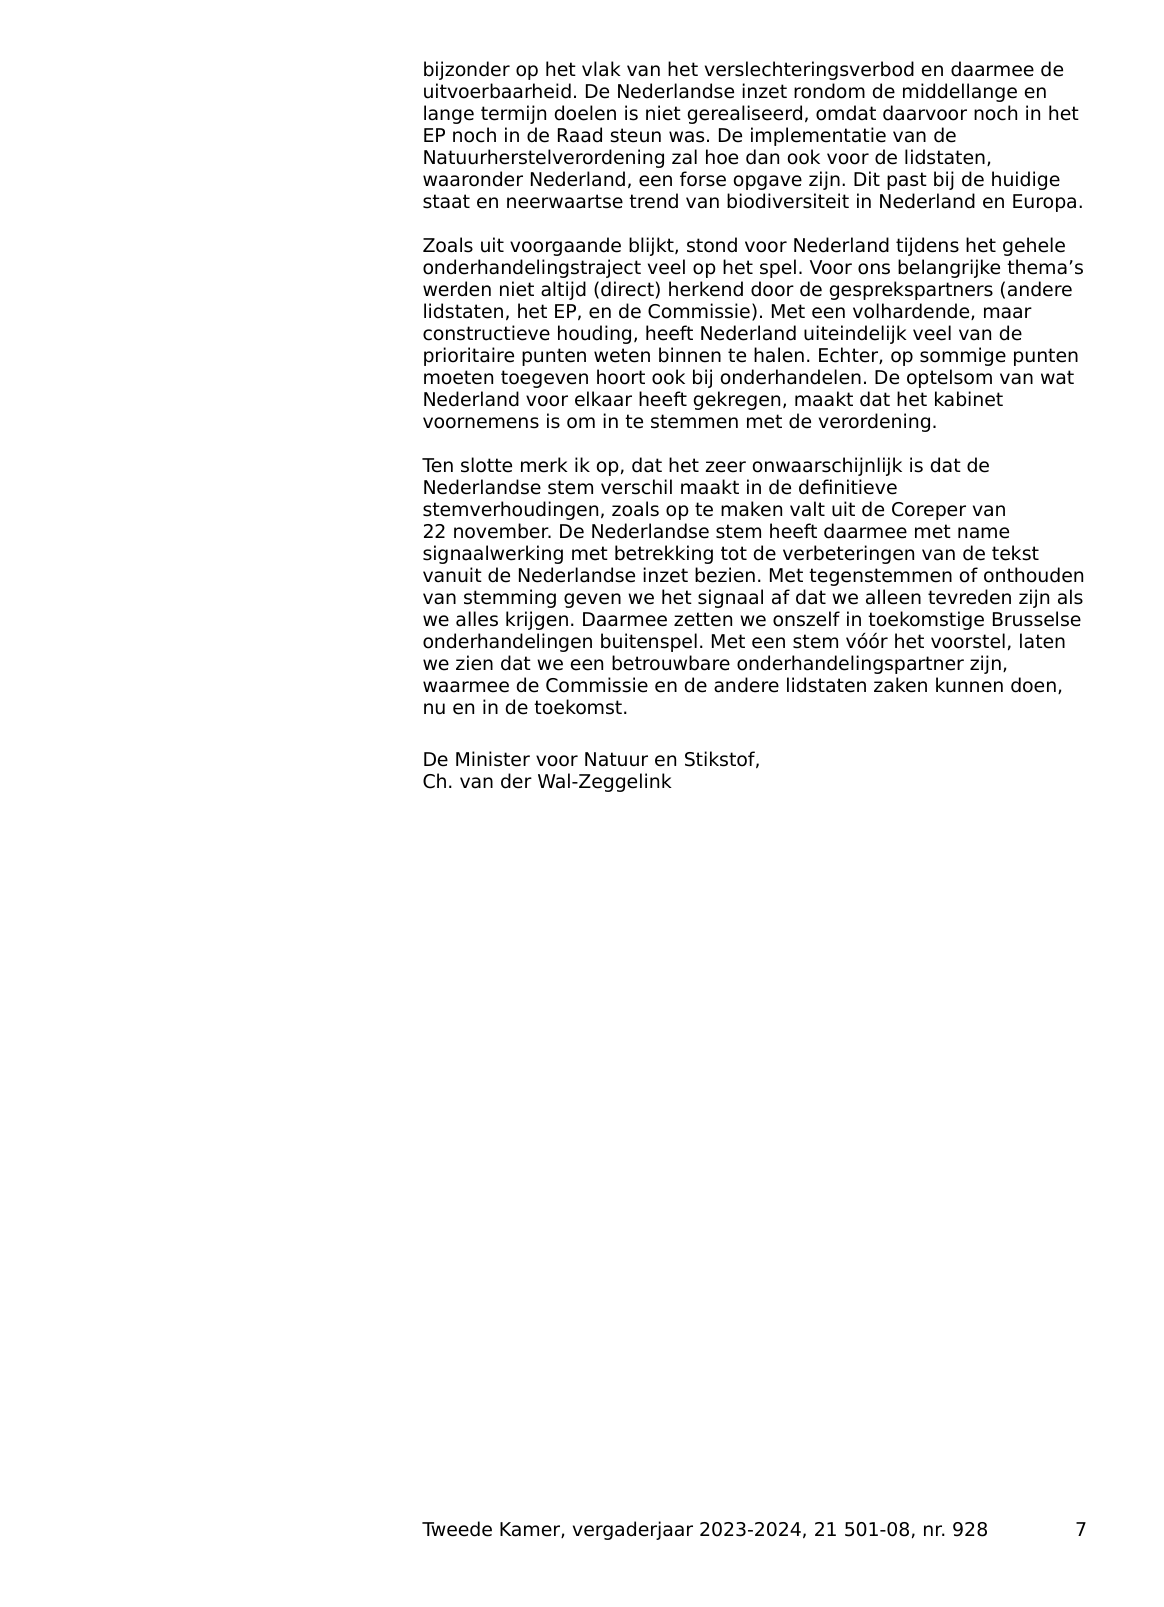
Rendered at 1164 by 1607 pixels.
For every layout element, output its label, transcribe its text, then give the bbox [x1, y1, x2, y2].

text Zoals uit voorgaande blijkt, stond voor Nederland tijdens het gehele onderhandelingstraject veel op het spel. Voor ons belangrijke thema’s werden niet altijd (direct) herkend door de gesprekspartners (andere lidstaten, het EP, en de Commissie). Met een volhardende, maar constructieve houding, heeft Nederland uiteindelijk veel van de prioritaire punten weten binnen te halen. Echter, op sommige punten moeten toegeven hoort ook bij onderhandelen. De optelsom van wat Nederland voor elkaar heeft gekregen, maakt dat het kabinet voornemens is om in te stemmen met de verordening. [422, 235, 1087, 433]
text bijzonder op het vlak van het verslechteringsverbod en daarmee de uitvoerbaarheid. De Nederlandse inzet rondom de middellange en lange termijn doelen is niet gerealiseerd, omdat daarvoor noch in het EP noch in de Raad steun was. De implementatie van de Natuurherstelverordening zal hoe dan ook voor de lidstaten, waaronder Nederland, een forse opgave zijn. Dit past bij de huidige staat en neerwaartse trend van biodiversiteit in Nederland en Europa. [422, 59, 1087, 213]
text Ten slotte merk ik op, dat het zeer onwaarschijnlijk is dat de Nederlandse stem verschil maakt in de definitieve stemverhoudingen, zoals op te maken valt uit de Coreper van 22 november. De Nederlandse stem heeft daarmee met name signaalwerking met betrekking tot de verbeteringen van de tekst vanuit de Nederlandse inzet bezien. Met tegenstemmen of onthouden van stemming geven we het signaal af dat we alleen tevreden zijn als we alles krijgen. Daarmee zetten we onszelf in toekomstige Brusselse onderhandelingen buitenspel. Met een stem vóór het voorstel, laten we zien dat we een betrouwbare onderhandelingspartner zijn, waarmee de Commissie en de andere lidstaten zaken kunnen doen, nu en in de toekomst. [422, 455, 1087, 719]
text De Minister voor Natuur en Stikstof, Ch. van der Wal-Zeggelink [422, 749, 1087, 793]
